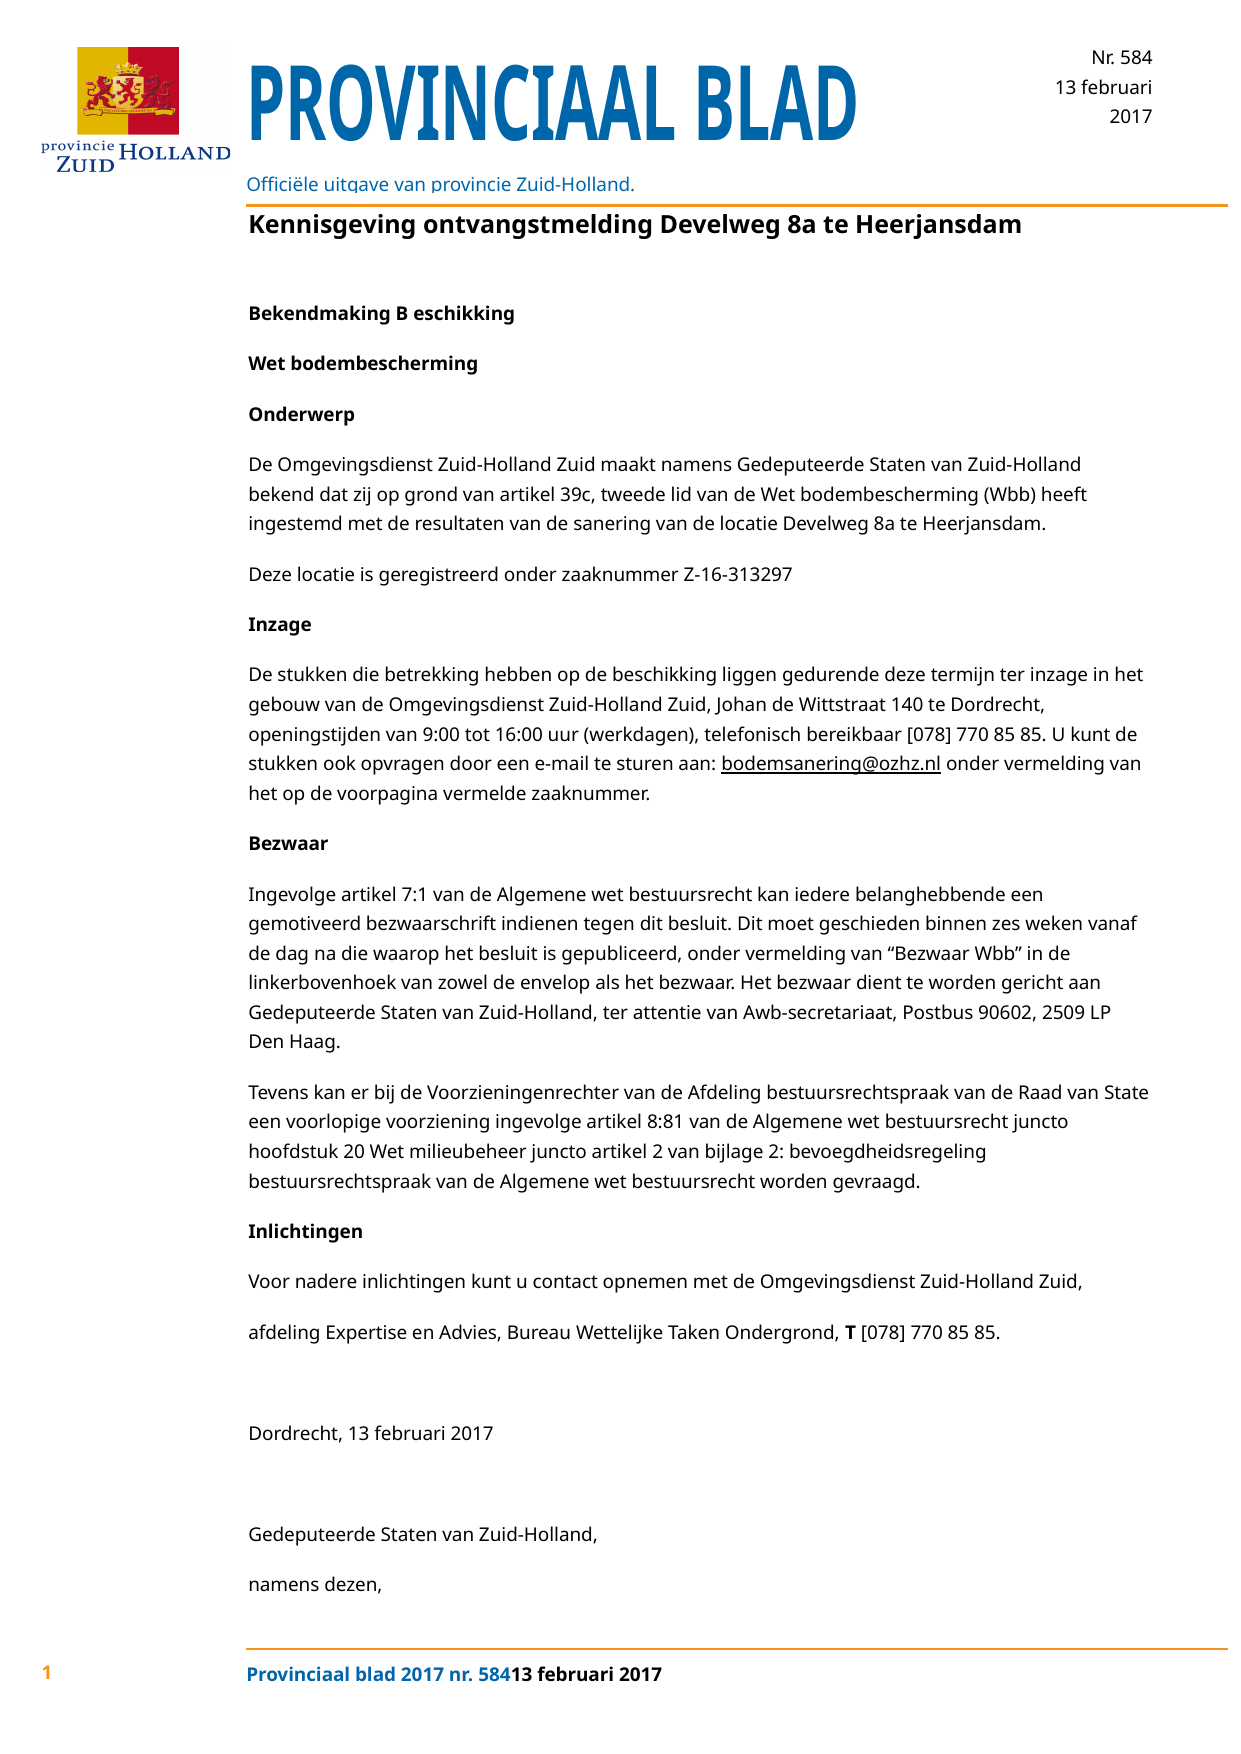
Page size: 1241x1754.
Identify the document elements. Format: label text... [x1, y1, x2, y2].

text Ingevolge artikel 7:1 van de Algemene wet bestuursrecht kan iedere belanghebbende een gemotiveerd bezwaarschrift indienen tegen dit besluit. Dit moet geschieden binnen zes weken vanaf de dag na die waarop het besluit is gepubliceerd, onder vermelding van “Bezwaar Wbb” in de linkerbovenhoek van zowel de envelop als het bezwaar. Het bezwaar dient te worden gericht aan Gedeputeerde Staten van Zuid-Holland, ter attentie van Awb-secretariaat, Postbus 90602, 2509 LP Den Haag. [248, 881, 1152, 1054]
text Deze locatie is geregistreerd onder zaaknummer Z-16-313297 [248, 561, 1152, 586]
text Voor nadere inlichtingen kunt u contact opnemen met de Omgevingsdienst Zuid-Holland Zuid, [248, 1269, 1152, 1294]
text Tevens kan er bij de Voorzieningenrechter van de Afdeling bestuursrechtspraak van de Raad van State een voorlopige voorziening ingevolge artikel 8:81 van de Algemene wet bestuursrecht juncto hoofdstuk 20 Wet milieubeheer juncto artikel 2 van bijlage 2: bevoegdheidsregeling bestuursrechtspraak van de Algemene wet bestuursrecht worden gevraagd. [248, 1079, 1152, 1193]
text namens dezen, [248, 1571, 1152, 1597]
text Inlichtingen [248, 1218, 1152, 1244]
text De stukken die betrekking hebben op de beschikking liggen gedurende deze termijn ter inzage in het gebouw van de Omgevingsdienst Zuid-Holland Zuid, Johan de Wittstraat 140 te Dordrecht, openingstijden van 9:00 tot 16:00 uur (werkdagen), telefonisch bereikbaar [078] 770 85 85. U kunt de stukken ook opvragen door een e-mail te sturen aan: bodemsanering@ozhz.nl onder vermelding van het op de voorpagina vermelde zaaknummer. [248, 662, 1152, 806]
text Wet bodembescherming [248, 350, 1152, 376]
text Gedeputeerde Staten van Zuid-Holland, [248, 1521, 1152, 1546]
text Bekendmaking B eschikking [248, 300, 1152, 326]
text Dordrecht, 13 februari 2017 [248, 1420, 1152, 1446]
text Kennisgeving ontvangstmelding Develweg 8a te Heerjansdam [248, 207, 1152, 241]
text Onderwerp [248, 401, 1152, 426]
picture [41, 47, 231, 172]
text Inzage [248, 611, 1152, 637]
text afdeling Expertise en Advies, Bureau Wettelijke Taken Ondergrond, T [078] 770 85 85. [248, 1319, 1152, 1345]
text Bezwaar [248, 830, 1152, 856]
text De Omgevingsdienst Zuid-Holland Zuid maakt namens Gedeputeerde Staten van Zuid-Holland bekend dat zij op grond van artikel 39c, tweede lid van de Wet bodembescherming (Wbb) heeft ingestemd met de resultaten van de sanering van de locatie Develweg 8a te Heerjansdam. [248, 451, 1152, 536]
